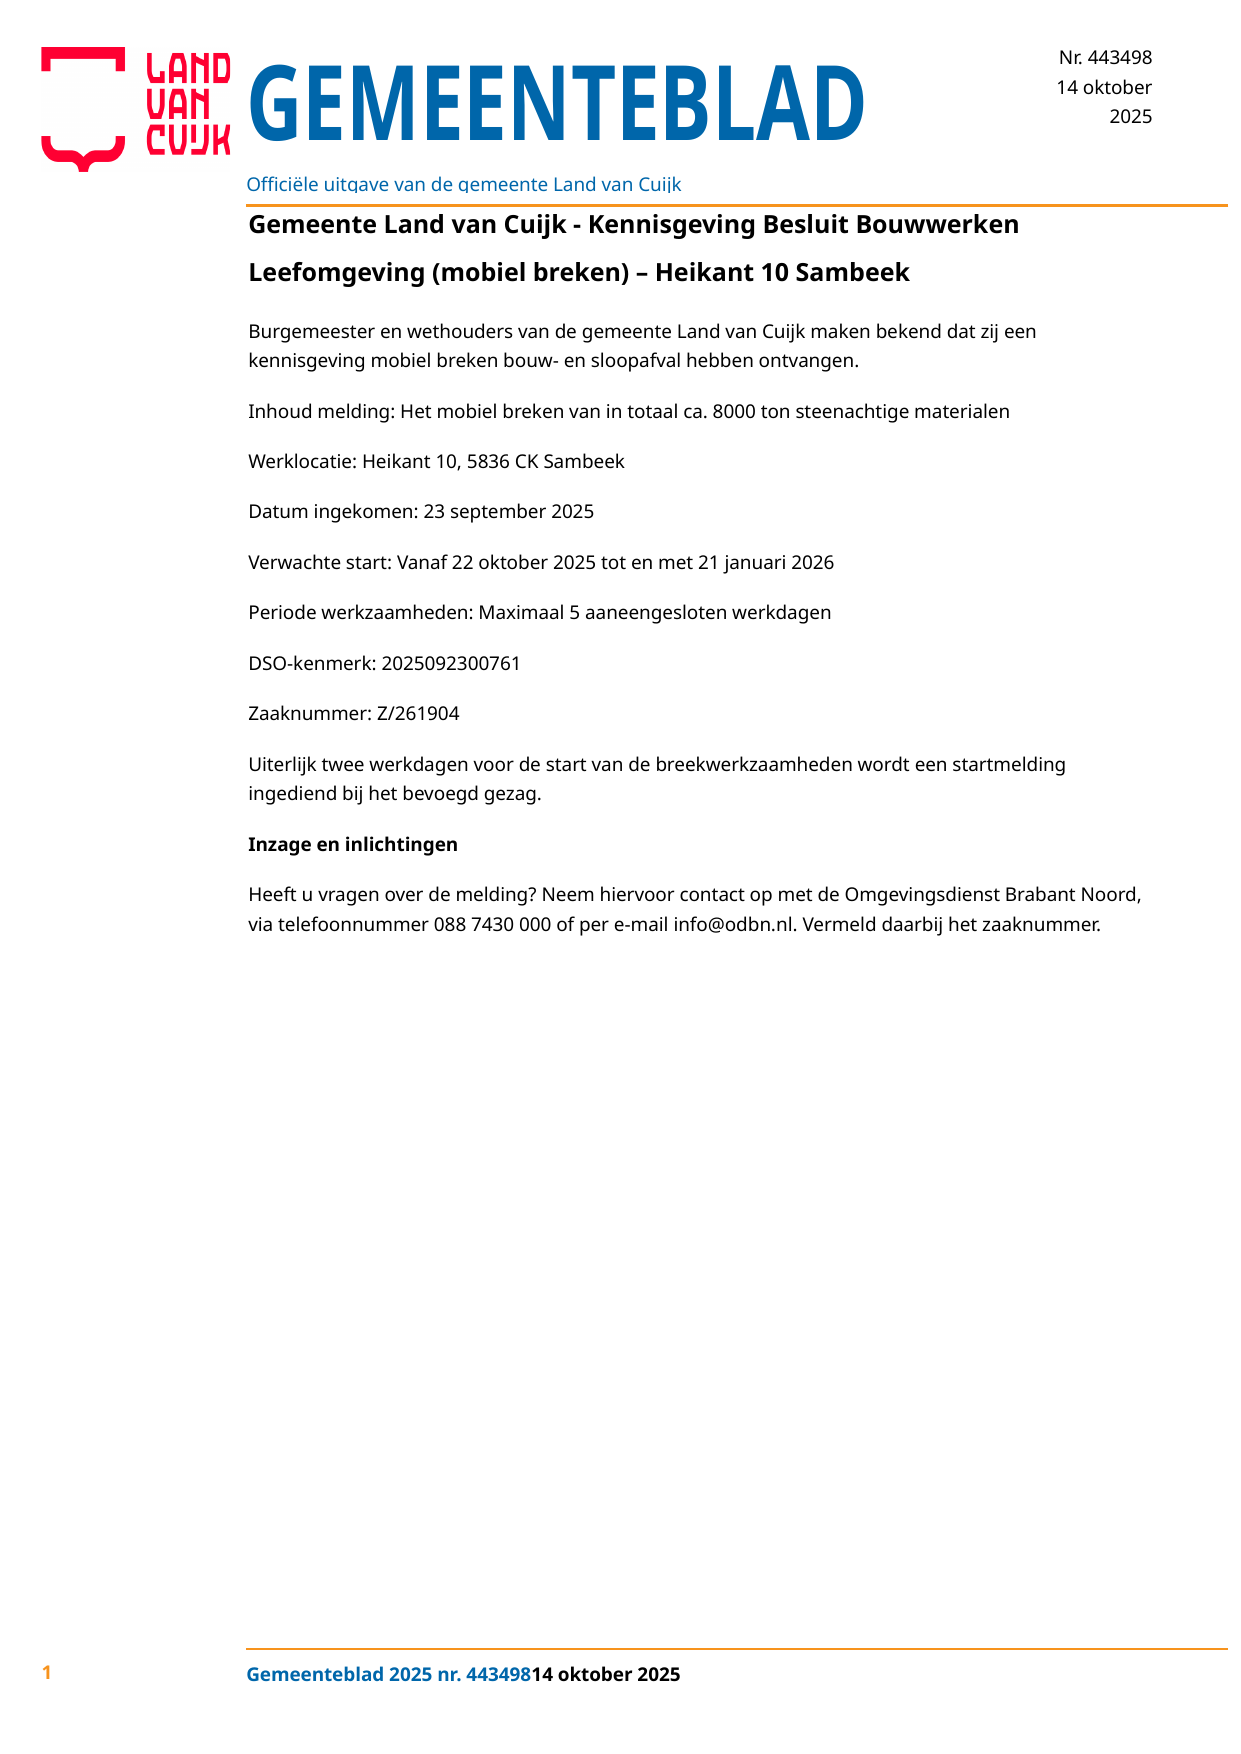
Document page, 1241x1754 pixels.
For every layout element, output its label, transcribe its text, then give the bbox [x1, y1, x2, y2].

text Zaaknummer: Z/261904 [248, 700, 1152, 726]
text Verwachte start: Vanaf 22 oktober 2025 tot en met 21 januari 2026 [248, 549, 1152, 575]
text Heeft u vragen over de melding? Neem hiervoor contact op met de Omgevingsdienst Brabant Noord, via telefoonnummer 088 7430 000 of per e-mail info@odbn.nl. Vermeld daarbij het zaaknummer. [248, 881, 1152, 937]
text Inzage en inlichtingen [248, 831, 1152, 857]
text Periode werkzaamheden: Maximaal 5 aaneengesloten werkdagen [248, 599, 1152, 625]
text Burgemeester en wethouders van de gemeente Land van Cuijk maken bekend dat zij een kennisgeving mobiel breken bouw- en sloopafval hebben ontvangen. [248, 318, 1152, 373]
text Inhoud melding: Het mobiel breken van in totaal ca. 8000 ton steenachtige materialen [248, 398, 1152, 424]
text Uiterlijk twee werkdagen voor de start van de breekwerkzaamheden wordt een startmelding ingediend bij het bevoegd gezag. [248, 751, 1152, 806]
text DSO-kenmerk: 2025092300761 [248, 650, 1152, 676]
text Gemeente Land van Cuijk - Kennisgeving Besluit Bouwwerken Leefomgeving (mobiel breken) – Heikant 10 Sambeek [248, 207, 1152, 288]
text Werklocatie: Heikant 10, 5836 CK Sambeek [248, 448, 1152, 474]
picture [41, 47, 231, 172]
text Datum ingekomen: 23 september 2025 [248, 499, 1152, 524]
